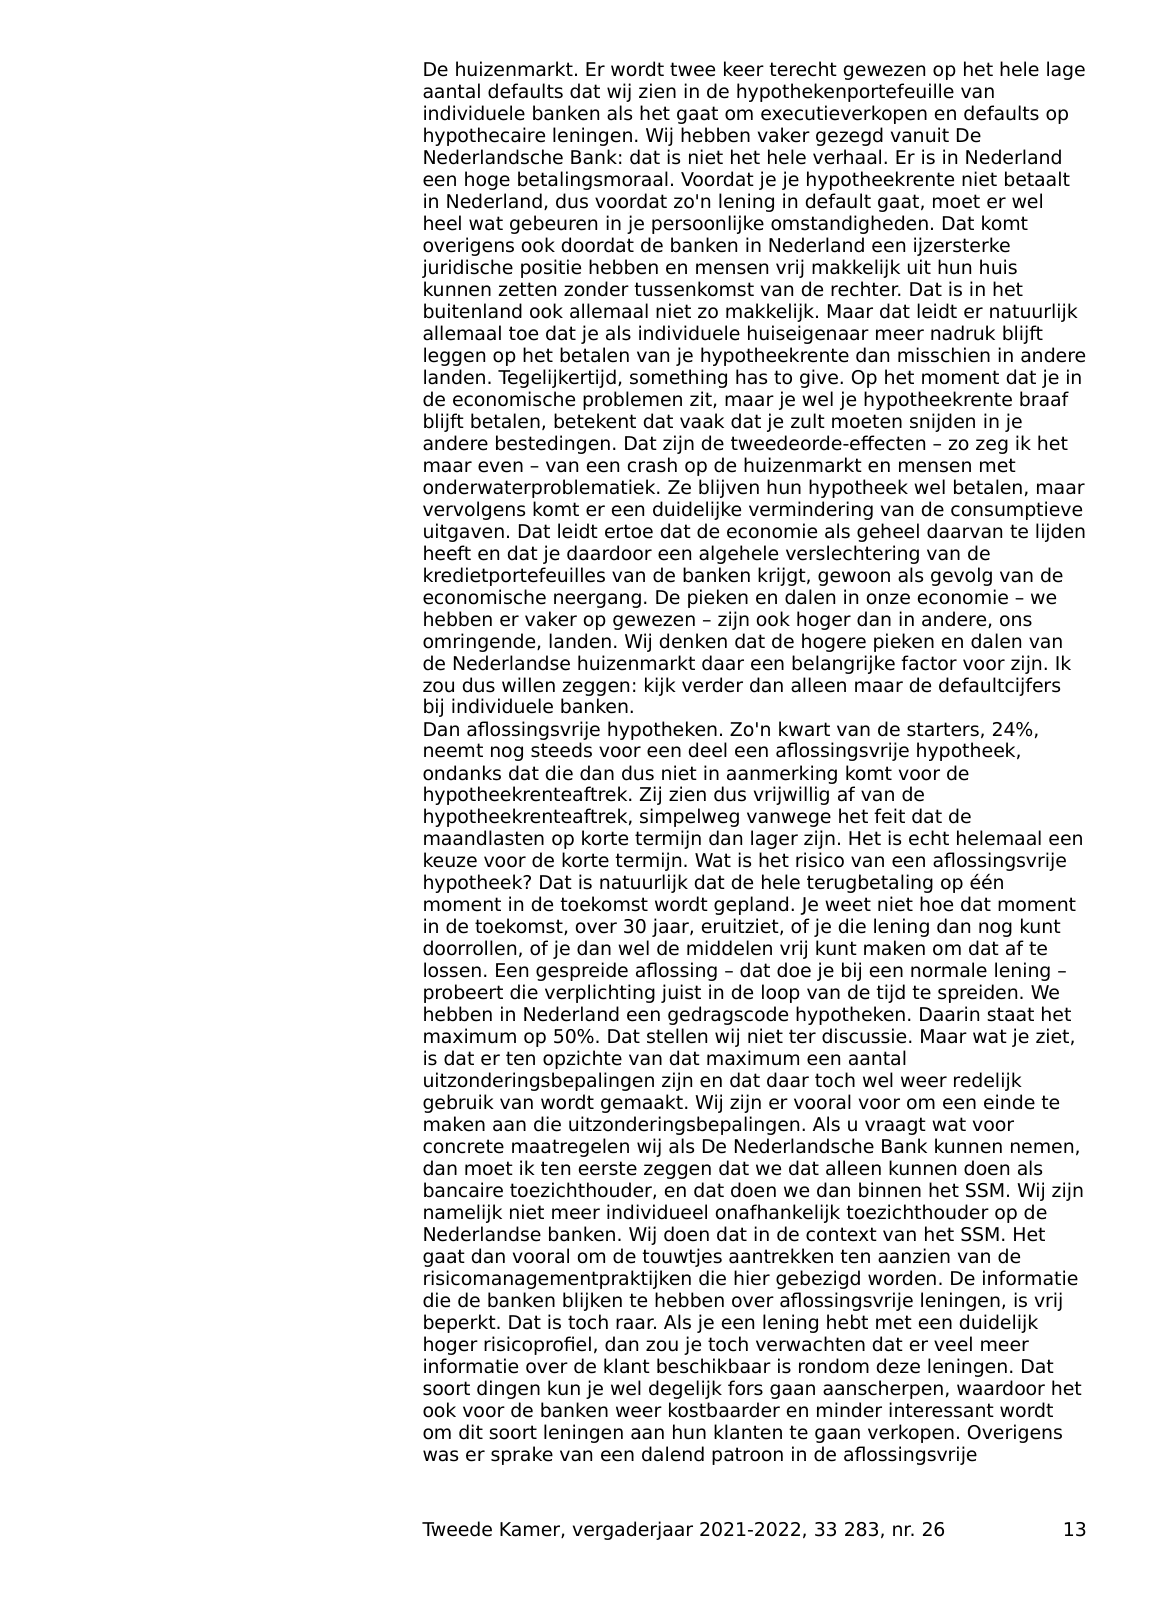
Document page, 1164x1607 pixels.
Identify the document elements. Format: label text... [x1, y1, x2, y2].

text Dan aflossingsvrije hypotheken. Zo'n kwart van de starters, 24%, neemt nog steeds voor een deel een aflossingsvrije hypotheek, ondanks dat die dan dus niet in aanmerking komt voor de hypotheekrenteaftrek. Zij zien dus vrijwillig af van de hypotheekrenteaftrek, simpelweg vanwege het feit dat de maandlasten op korte termijn dan lager zijn. Het is echt helemaal een keuze voor de korte termijn. Wat is het risico van een aflossingsvrije hypotheek? Dat is natuurlijk dat de hele terugbetaling op één moment in de toekomst wordt gepland. Je weet niet hoe dat moment in de toekomst, over 30 jaar, eruitziet, of je die lening dan nog kunt doorrollen, of je dan wel de middelen vrij kunt maken om dat af te lossen. Een gespreide aflossing – dat doe je bij een normale lening – probeert die verplichting juist in de loop van de tijd te spreiden. We hebben in Nederland een gedragscode hypotheken. Daarin staat het maximum op 50%. Dat stellen wij niet ter discussie. Maar wat je ziet, is dat er ten opzichte van dat maximum een aantal uitzonderingsbepalingen zijn en dat daar toch wel weer redelijk gebruik van wordt gemaakt. Wij zijn er vooral voor om een einde te maken aan die uitzonderingsbepalingen. Als u vraagt wat voor concrete maatregelen wij als De Nederlandsche Bank kunnen nemen, dan moet ik ten eerste zeggen dat we dat alleen kunnen doen als bancaire toezichthouder, en dat doen we dan binnen het SSM. Wij zijn namelijk niet meer individueel onafhankelijk toezichthouder op de Nederlandse banken. Wij doen dat in de context van het SSM. Het gaat dan vooral om de touwtjes aantrekken ten aanzien van de risicomanagementpraktijken die hier gebezigd worden. De informatie die de banken blijken te hebben over aflossingsvrije leningen, is vrij beperkt. Dat is toch raar. Als je een lening hebt met een duidelijk hoger risicoprofiel, dan zou je toch verwachten dat er veel meer informatie over de klant beschikbaar is rondom deze leningen. Dat soort dingen kun je wel degelijk fors gaan aanscherpen, waardoor het ook voor de banken weer kostbaarder en minder interessant wordt om dit soort leningen aan hun klanten te gaan verkopen. Overigens was er sprake van een dalend patroon in de aflossingsvrije [422, 718, 1087, 1466]
text De huizenmarkt. Er wordt twee keer terecht gewezen op het hele lage aantal defaults dat wij zien in de hypothekenportefeuille van individuele banken als het gaat om executieverkopen en defaults op hypothecaire leningen. Wij hebben vaker gezegd vanuit De Nederlandsche Bank: dat is niet het hele verhaal. Er is in Nederland een hoge betalingsmoraal. Voordat je je hypotheekrente niet betaalt in Nederland, dus voordat zo'n lening in default gaat, moet er wel heel wat gebeuren in je persoonlijke omstandigheden. Dat komt overigens ook doordat de banken in Nederland een ijzersterke juridische positie hebben en mensen vrij makkelijk uit hun huis kunnen zetten zonder tussenkomst van de rechter. Dat is in het buitenland ook allemaal niet zo makkelijk. Maar dat leidt er natuurlijk allemaal toe dat je als individuele huiseigenaar meer nadruk blijft leggen op het betalen van je hypotheekrente dan misschien in andere landen. Tegelijkertijd, something has to give. Op het moment dat je in de economische problemen zit, maar je wel je hypotheekrente braaf blijft betalen, betekent dat vaak dat je zult moeten snijden in je andere bestedingen. Dat zijn de tweedeorde-effecten – zo zeg ik het maar even – van een crash op de huizenmarkt en mensen met onderwaterproblematiek. Ze blijven hun hypotheek wel betalen, maar vervolgens komt er een duidelijke vermindering van de consumptieve uitgaven. Dat leidt ertoe dat de economie als geheel daarvan te lijden heeft en dat je daardoor een algehele verslechtering van de kredietportefeuilles van de banken krijgt, gewoon als gevolg van de economische neergang. De pieken en dalen in onze economie – we hebben er vaker op gewezen – zijn ook hoger dan in andere, ons omringende, landen. Wij denken dat de hogere pieken en dalen van de Nederlandse huizenmarkt daar een belangrijke factor voor zijn. Ik zou dus willen zeggen: kijk verder dan alleen maar de defaultcijfers bij individuele banken. [422, 59, 1087, 718]
